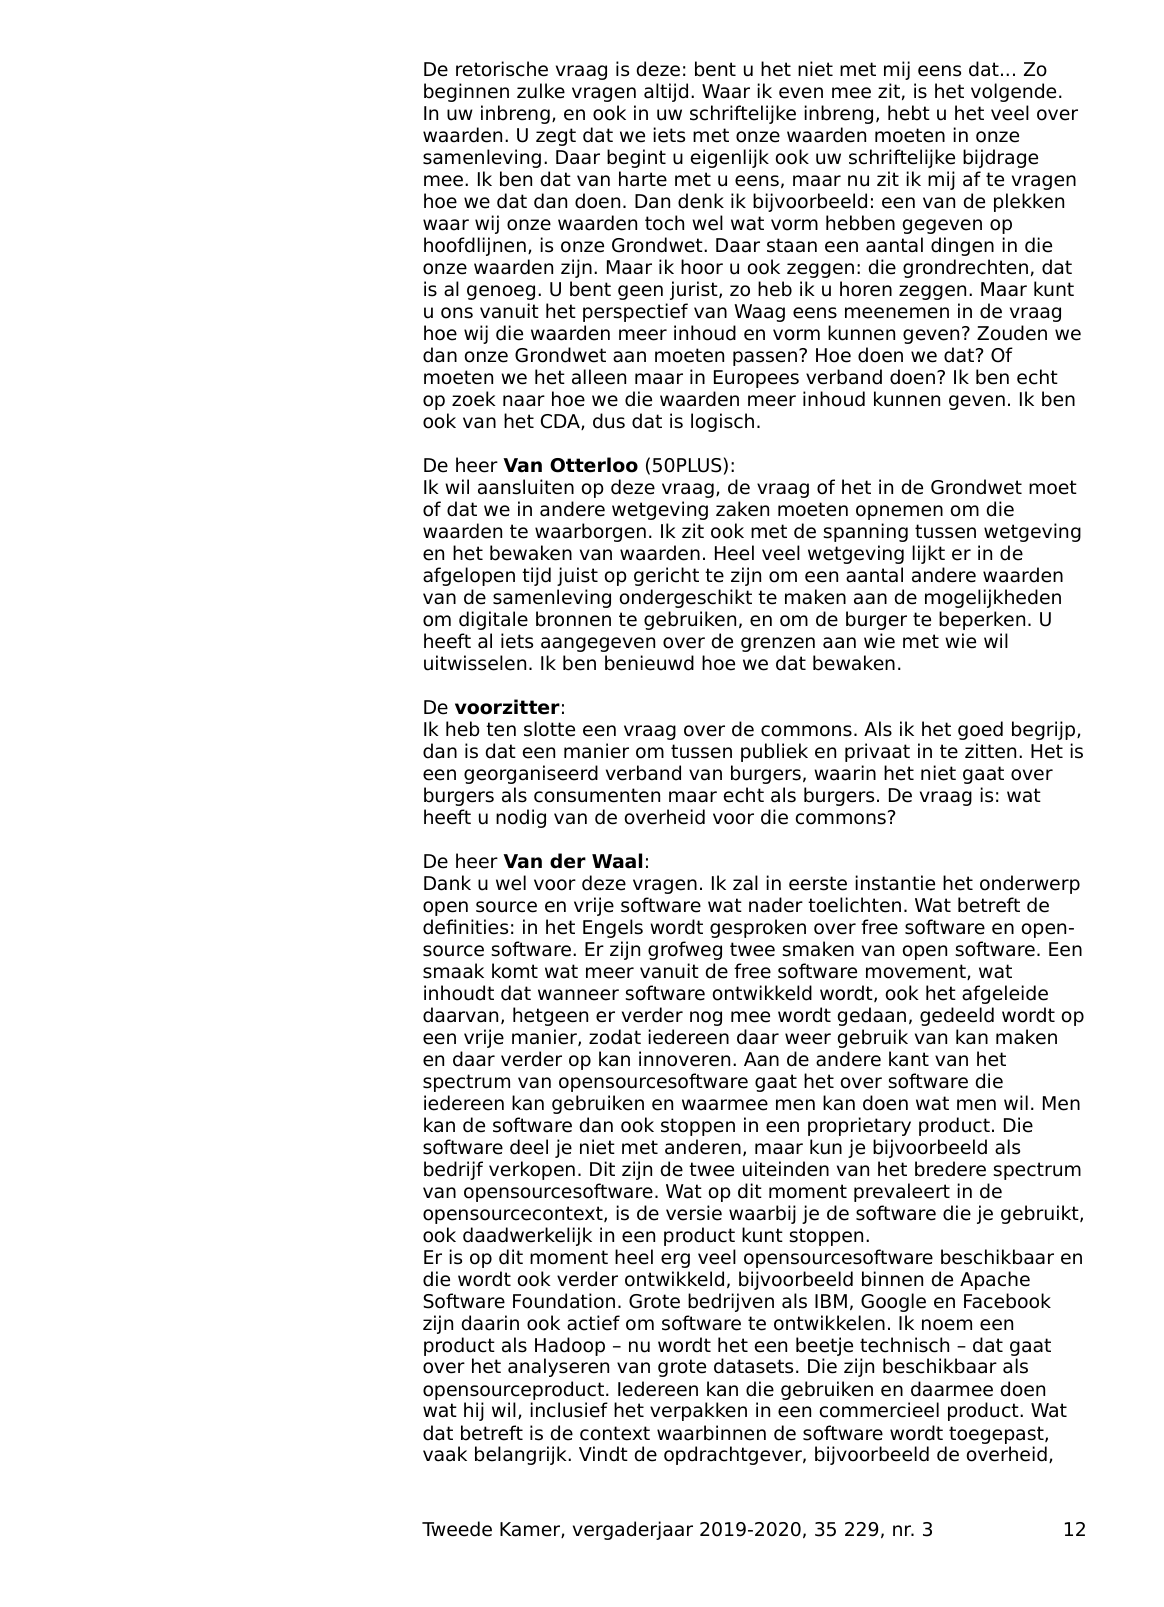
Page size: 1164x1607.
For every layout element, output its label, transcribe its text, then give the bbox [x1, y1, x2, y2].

text Ik heb ten slotte een vraag over de commons. Als ik het goed begrijp, dan is dat een manier om tussen publiek en privaat in te zitten. Het is een georganiseerd verband van burgers, waarin het niet gaat over burgers als consumenten maar echt als burgers. De vraag is: wat heeft u nodig van de overheid voor die commons? [422, 719, 1087, 829]
text Ik wil aansluiten op deze vraag, de vraag of het in de Grondwet moet of dat we in andere wetgeving zaken moeten opnemen om die waarden te waarborgen. Ik zit ook met de spanning tussen wetgeving en het bewaken van waarden. Heel veel wetgeving lijkt er in de afgelopen tijd juist op gericht te zijn om een aantal andere waarden van de samenleving ondergeschikt te maken aan de mogelijkheden om digitale bronnen te gebruiken, en om de burger te beperken. U heeft al iets aangegeven over de grenzen aan wie met wie wil uitwisselen. Ik ben benieuwd hoe we dat bewaken. [422, 477, 1087, 675]
text De heer Van der Waal: [422, 851, 1087, 873]
text De retorische vraag is deze: bent u het niet met mij eens dat... Zo beginnen zulke vragen altijd. Waar ik even mee zit, is het volgende. In uw inbreng, en ook in uw schriftelijke inbreng, hebt u het veel over waarden. U zegt dat we iets met onze waarden moeten in onze samenleving. Daar begint u eigenlijk ook uw schriftelijke bijdrage mee. Ik ben dat van harte met u eens, maar nu zit ik mij af te vragen hoe we dat dan doen. Dan denk ik bijvoorbeeld: een van de plekken waar wij onze waarden toch wel wat vorm hebben gegeven op hoofdlijnen, is onze Grondwet. Daar staan een aantal dingen in die onze waarden zijn. Maar ik hoor u ook zeggen: die grondrechten, dat is al genoeg. U bent geen jurist, zo heb ik u horen zeggen. Maar kunt u ons vanuit het perspectief van Waag eens meenemen in de vraag hoe wij die waarden meer inhoud en vorm kunnen geven? Zouden we dan onze Grondwet aan moeten passen? Hoe doen we dat? Of moeten we het alleen maar in Europees verband doen? Ik ben echt op zoek naar hoe we die waarden meer inhoud kunnen geven. Ik ben ook van het CDA, dus dat is logisch. [422, 59, 1087, 433]
text De voorzitter: [422, 697, 1087, 719]
text De heer Van Otterloo (50PLUS): [422, 455, 1087, 477]
text Dank u wel voor deze vragen. Ik zal in eerste instantie het onderwerp open source en vrije software wat nader toelichten. Wat betreft de definities: in het Engels wordt gesproken over free software en open-source software. Er zijn grofweg twee smaken van open software. Een smaak komt wat meer vanuit de free software movement, wat inhoudt dat wanneer software ontwikkeld wordt, ook het afgeleide daarvan, hetgeen er verder nog mee wordt gedaan, gedeeld wordt op een vrije manier, zodat iedereen daar weer gebruik van kan maken en daar verder op kan innoveren. Aan de andere kant van het spectrum van opensourcesoftware gaat het over software die iedereen kan gebruiken en waarmee men kan doen wat men wil. Men kan de software dan ook stoppen in een proprietary product. Die software deel je niet met anderen, maar kun je bijvoorbeeld als bedrijf verkopen. Dit zijn de twee uiteinden van het bredere spectrum van opensourcesoftware. Wat op dit moment prevaleert in de opensourcecontext, is de versie waarbij je de software die je gebruikt, ook daadwerkelijk in een product kunt stoppen. [422, 873, 1087, 1247]
text Er is op dit moment heel erg veel opensourcesoftware beschikbaar en die wordt ook verder ontwikkeld, bijvoorbeeld binnen de Apache Software Foundation. Grote bedrijven als IBM, Google en Facebook zijn daarin ook actief om software te ontwikkelen. Ik noem een product als Hadoop – nu wordt het een beetje technisch – dat gaat over het analyseren van grote datasets. Die zijn beschikbaar als opensourceproduct. Iedereen kan die gebruiken en daarmee doen wat hij wil, inclusief het verpakken in een commercieel product. Wat dat betreft is de context waarbinnen de software wordt toegepast, vaak belangrijk. Vindt de opdrachtgever, bijvoorbeeld de overheid, [422, 1247, 1087, 1466]
